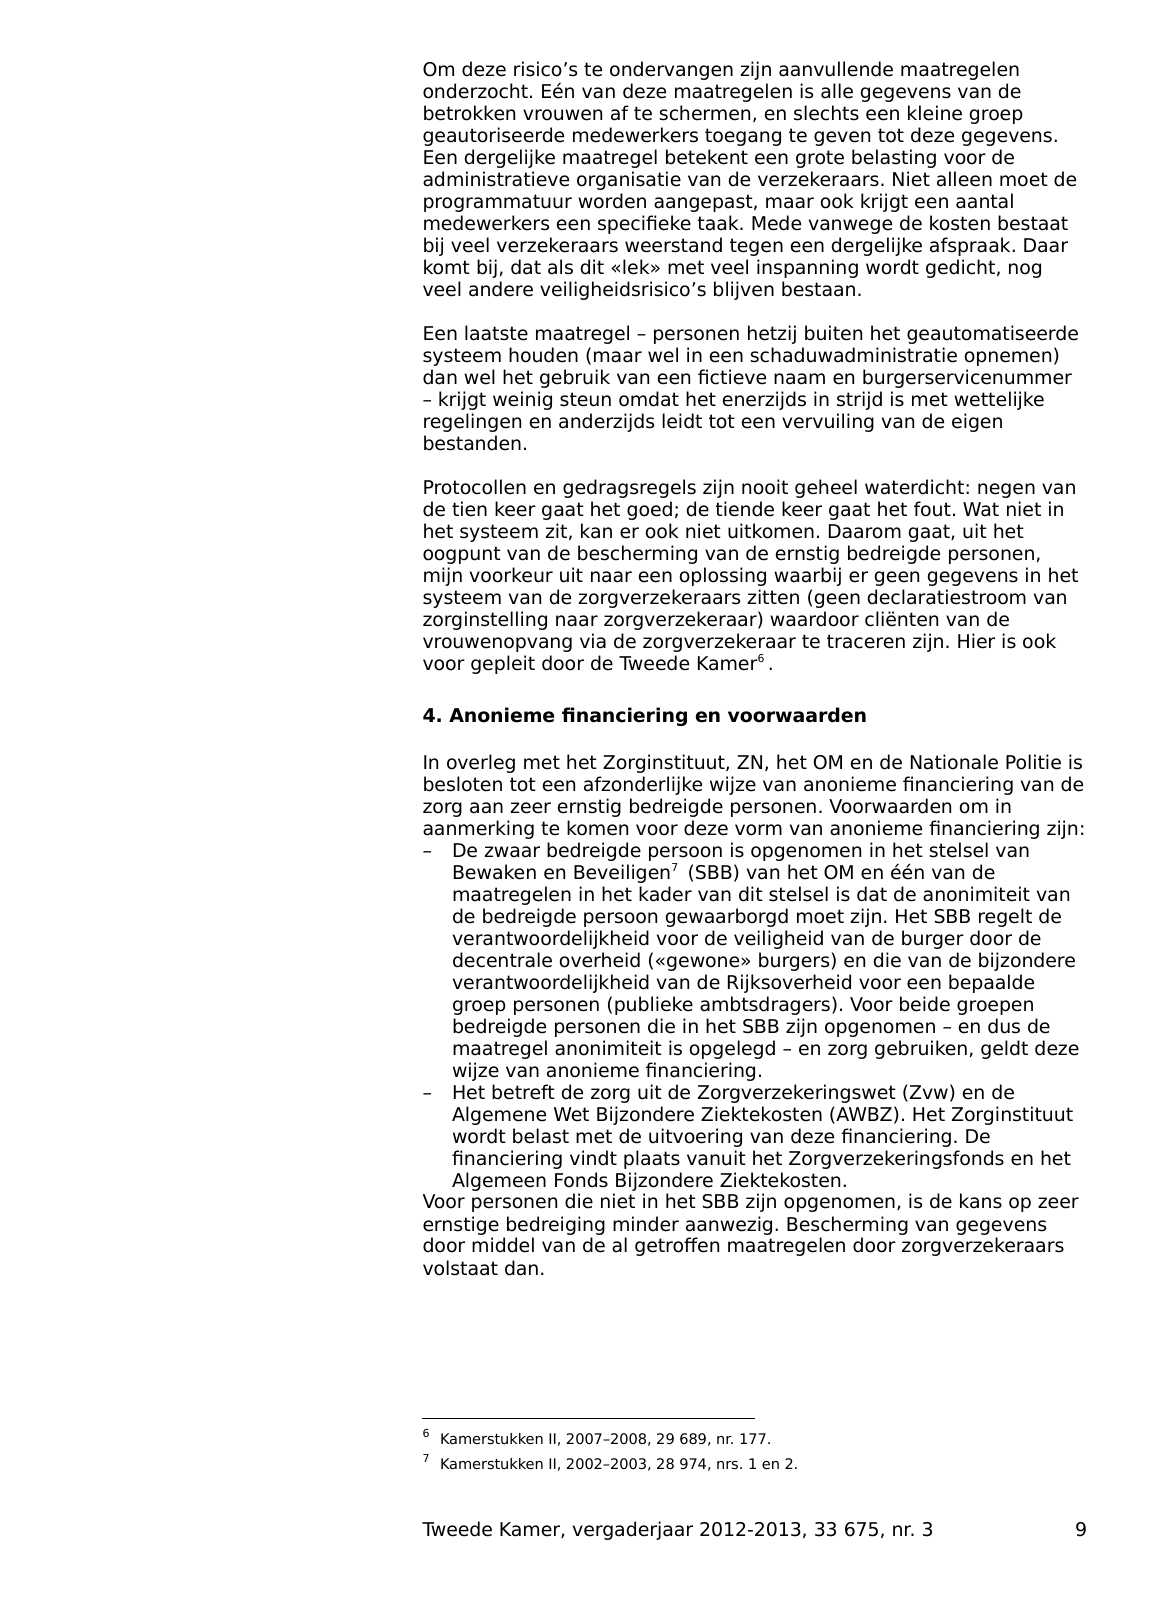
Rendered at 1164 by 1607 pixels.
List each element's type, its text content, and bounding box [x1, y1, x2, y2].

text In overleg met het Zorginstituut, ZN, het OM en de Nationale Politie is besloten tot een afzonderlijke wijze van anonieme financiering van de zorg aan zeer ernstig bedreigde personen. Voorwaarden om in aanmerking te komen voor deze vorm van anonieme financiering zijn: [422, 752, 1087, 840]
text Protocollen en gedragsregels zijn nooit geheel waterdicht: negen van de tien keer gaat het goed; de tiende keer gaat het fout. Wat niet in het systeem zit, kan er ook niet uitkomen. Daarom gaat, uit het oogpunt van de bescherming van de ernstig bedreigde personen, mijn voorkeur uit naar een oplossing waarbij er geen gegevens in het systeem van de zorgverzekeraars zitten (geen declaratiestroom van zorginstelling naar zorgverzekeraar) waardoor cliënten van de vrouwenopvang via de zorgverzekeraar te traceren zijn. Hier is ook voor gepleit door de Tweede Kamer. [422, 477, 1087, 675]
subtitle 4. Anonieme financiering en voorwaarden [422, 705, 1087, 727]
text Voor personen die niet in het SBB zijn opgenomen, is de kans op zeer ernstige bedreiging minder aanwezig. Bescherming van gegevens door middel van de al getroffen maatregelen door zorgverzekeraars volstaat dan. [422, 1191, 1087, 1279]
text – De zwaar bedreigde persoon is opgenomen in het stelsel van Bewaken en Beveiligen (SBB) van het OM en één van de maatregelen in het kader van dit stelsel is dat de anonimiteit van de bedreigde persoon gewaarborgd moet zijn. Het SBB regelt de verantwoordelijkheid voor de veiligheid van de burger door de decentrale overheid («gewone» burgers) en die van de bijzondere verantwoordelijkheid van de Rijksoverheid voor een bepaalde groep personen (publieke ambtsdragers). Voor beide groepen bedreigde personen die in het SBB zijn opgenomen – en dus de maatregel anonimiteit is opgelegd – en zorg gebruiken, geldt deze wijze van anonieme financiering. [422, 840, 1087, 1082]
text Een laatste maatregel – personen hetzij buiten het geautomatiseerde systeem houden (maar wel in een schaduwadministratie opnemen) dan wel het gebruik van een fictieve naam en burgerservicenummer – krijgt weinig steun omdat het enerzijds in strijd is met wettelijke regelingen en anderzijds leidt tot een vervuiling van de eigen bestanden. [422, 323, 1087, 455]
text Kamerstukken II, 2002–2003, 28 974, nrs. 1 en 2. [422, 1452, 1087, 1474]
text Kamerstukken II, 2007–2008, 29 689, nr. 177. [422, 1427, 1087, 1449]
text – Het betreft de zorg uit de Zorgverzekeringswet (Zvw) en de Algemene Wet Bijzondere Ziektekosten (AWBZ). Het Zorginstituut wordt belast met de uitvoering van deze financiering. De financiering vindt plaats vanuit het Zorgverzekeringsfonds en het Algemeen Fonds Bijzondere Ziektekosten. [422, 1082, 1087, 1191]
text Om deze risico’s te ondervangen zijn aanvullende maatregelen onderzocht. Eén van deze maatregelen is alle gegevens van de betrokken vrouwen af te schermen, en slechts een kleine groep geautoriseerde medewerkers toegang te geven tot deze gegevens. Een dergelijke maatregel betekent een grote belasting voor de administratieve organisatie van de verzekeraars. Niet alleen moet de programmatuur worden aangepast, maar ook krijgt een aantal medewerkers een specifieke taak. Mede vanwege de kosten bestaat bij veel verzekeraars weerstand tegen een dergelijke afspraak. Daar komt bij, dat als dit «lek» met veel inspanning wordt gedicht, nog veel andere veiligheidsrisico’s blijven bestaan. [422, 59, 1087, 301]
